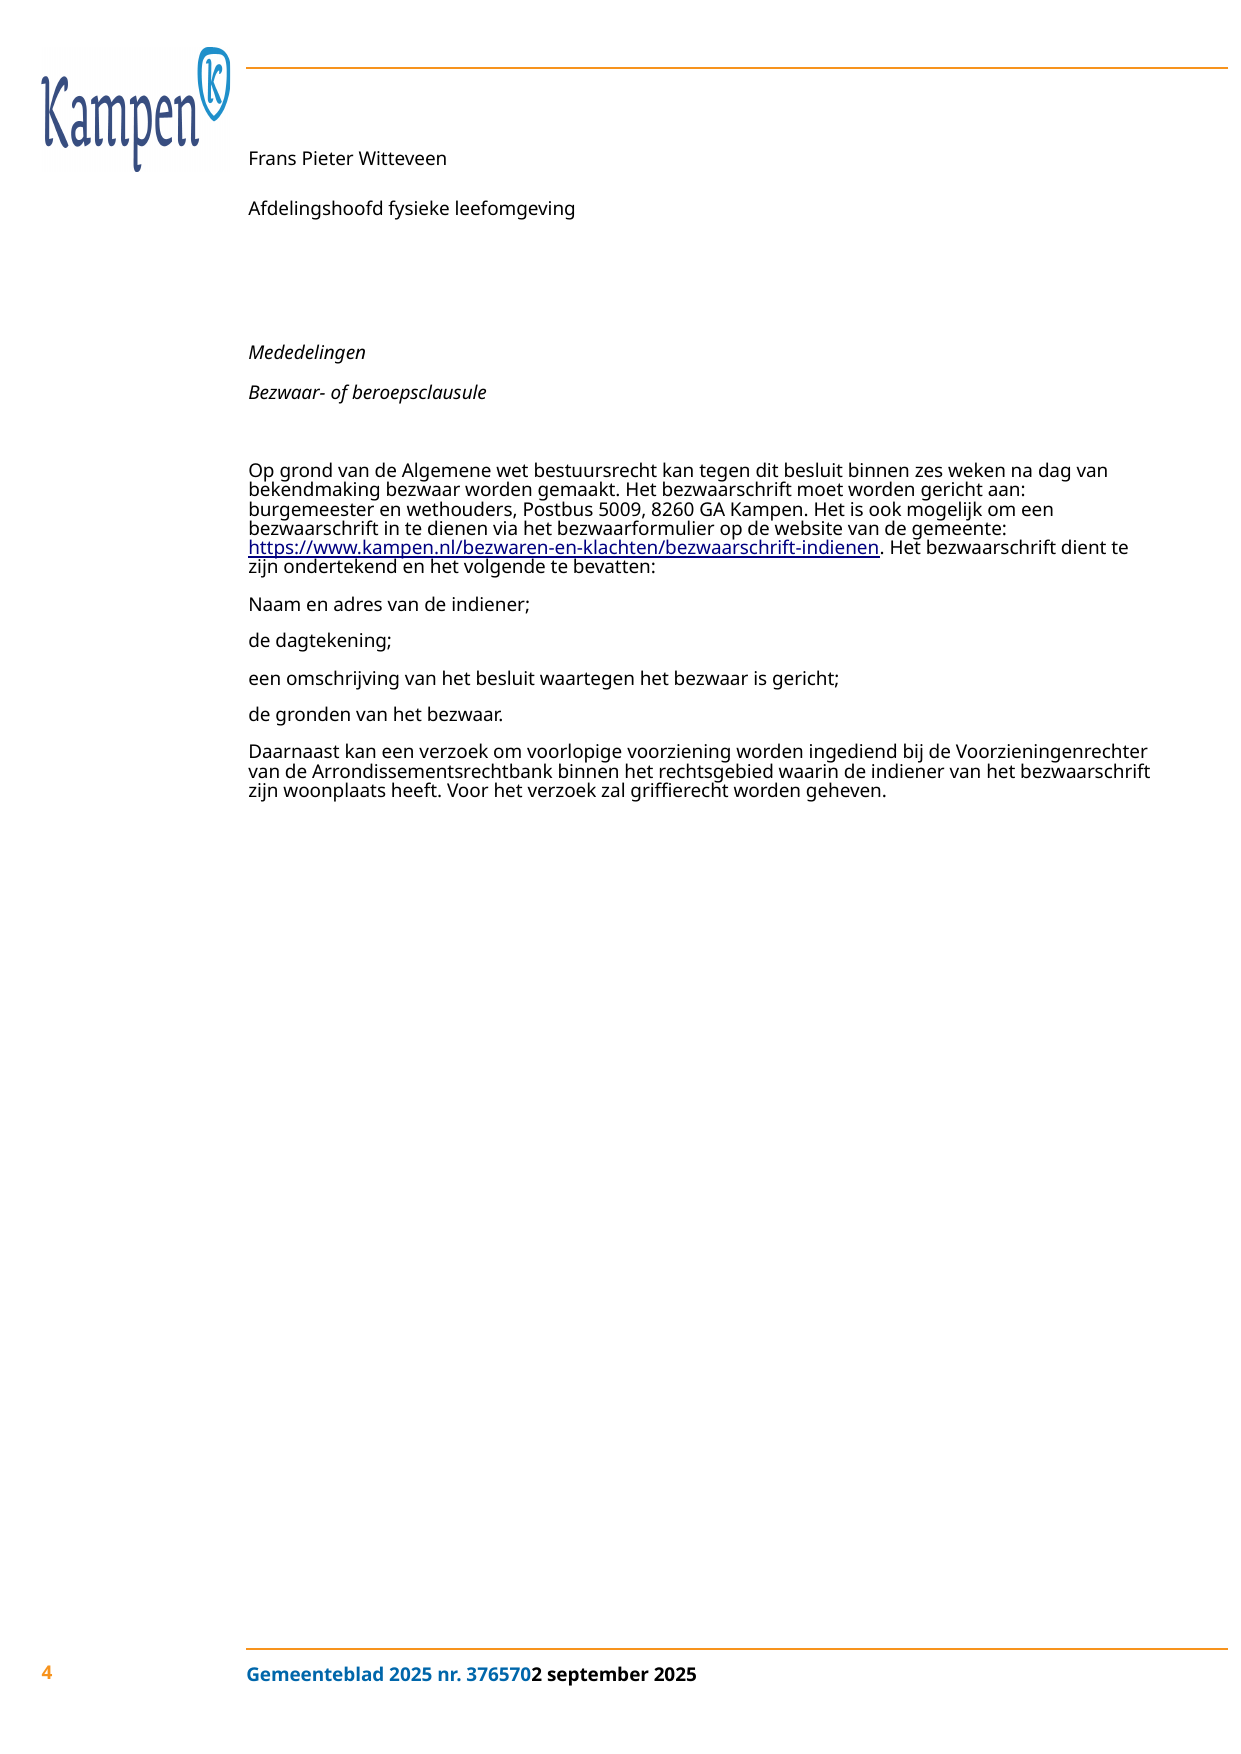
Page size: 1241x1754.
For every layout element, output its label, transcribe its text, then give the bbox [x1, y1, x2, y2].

text een omschrijving van het besluit waartegen het bezwaar is gericht; [248, 669, 1152, 689]
picture [41, 47, 231, 172]
text Daarnaast kan een verzoek om voorlopige voorziening worden ingediend bij de Voorzieningenrechter van de Arrondissementsrechtbank binnen het rechtsgebied waarin de indiener van het bezwaarschrift zijn woonplaats heeft. Voor het verzoek zal griffierecht worden geheven. [248, 743, 1152, 801]
text Frans Pieter Witteveen [248, 145, 1152, 171]
text de dagtekening; [248, 632, 1152, 652]
text Op grond van de Algemene wet bestuursrecht kan tegen dit besluit binnen zes weken na dag van bekendmaking bezwaar worden gemaakt. Het bezwaarschrift moet worden gericht aan: burgemeester en wethouders, Postbus 5009, 8260 GA Kampen. Het is ook mogelijk om een bezwaarschrift in te dienen via het bezwaarformulier op de website van de gemeente: https://www.kampen.nl/bezwaren-en-klachten/bezwaarschrift-indienen. Het bezwaarschrift dient te zijn ondertekend en het volgende te bevatten: [248, 462, 1152, 578]
text Bezwaar- of beroepsclausule [248, 379, 1152, 404]
text Afdelingshoofd fysieke leefomgeving [248, 196, 1152, 221]
text de gronden van het bezwaar. [248, 706, 1152, 726]
text Naam en adres van de indiener; [248, 596, 1152, 615]
text Mededelingen [248, 339, 1152, 365]
